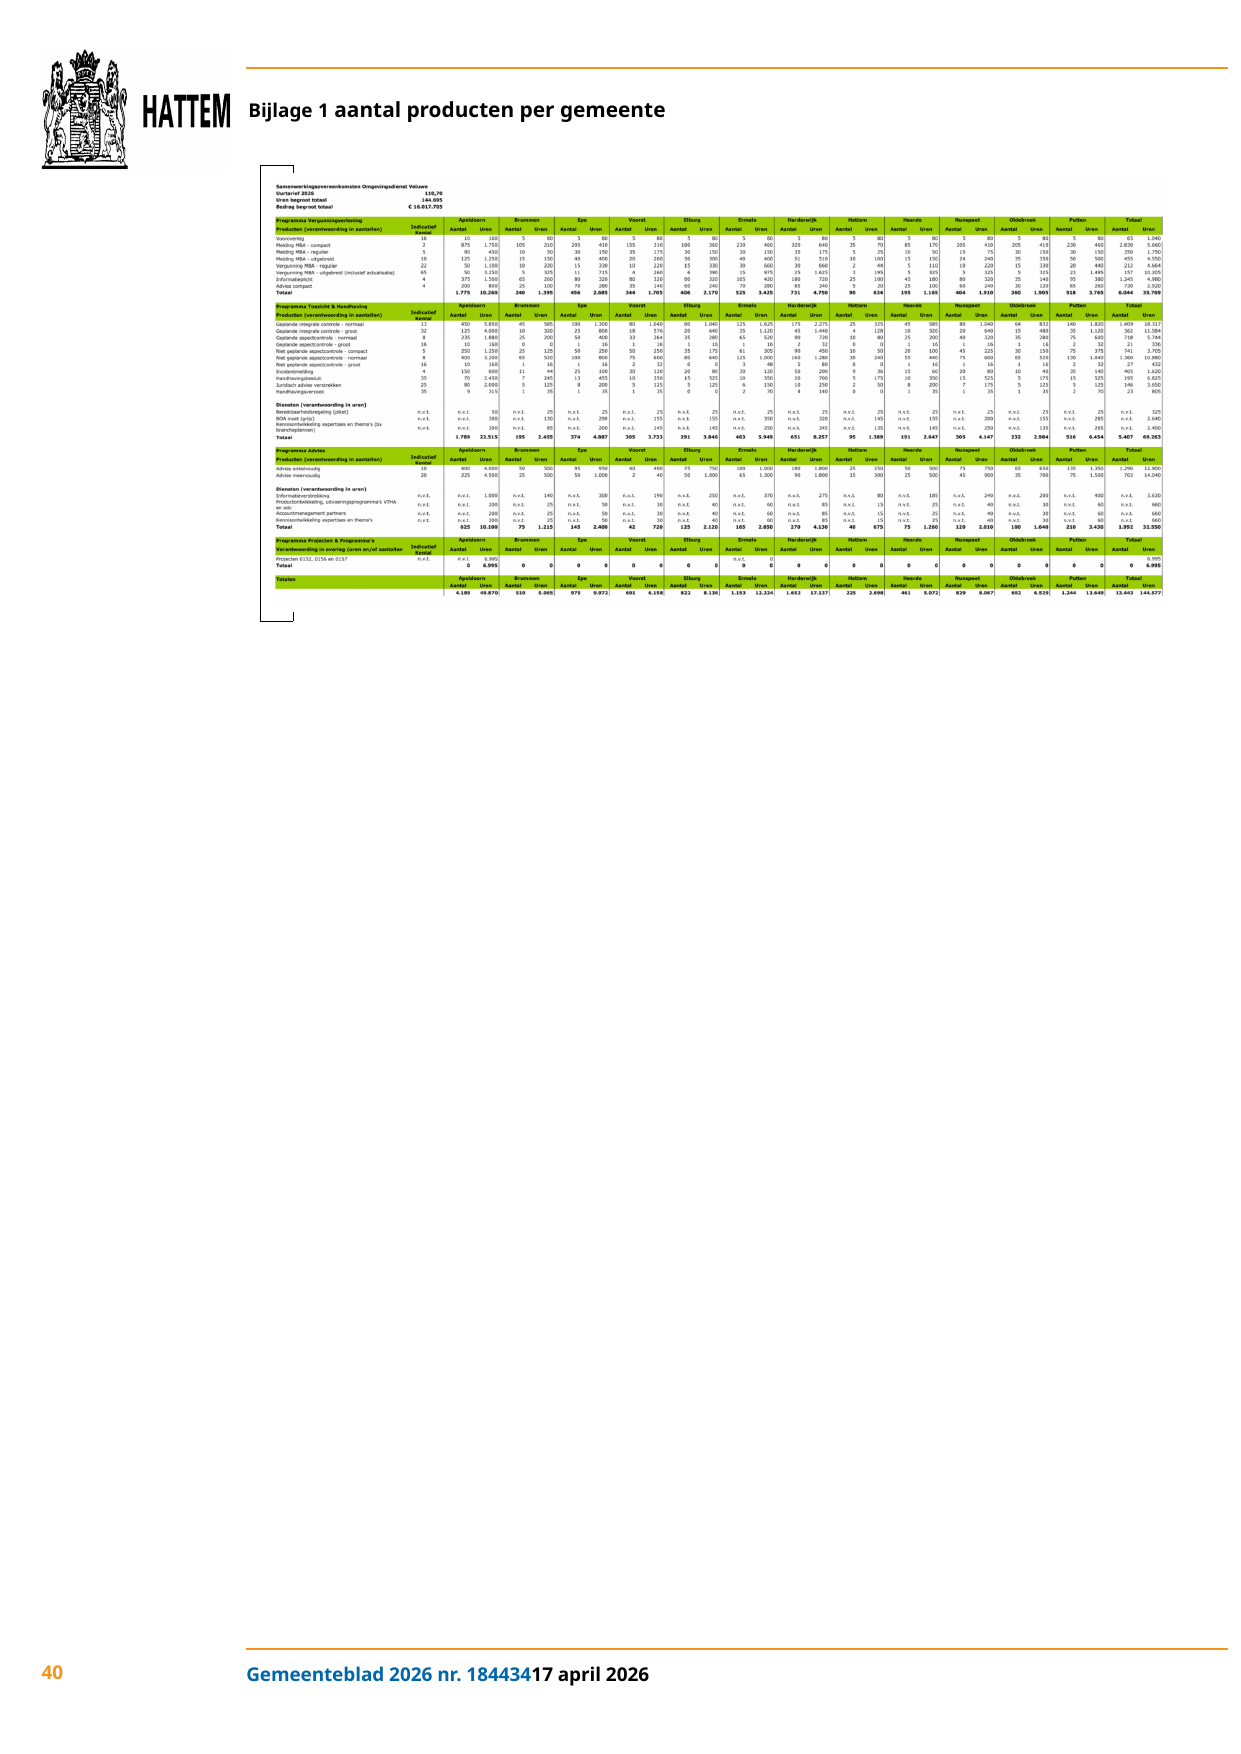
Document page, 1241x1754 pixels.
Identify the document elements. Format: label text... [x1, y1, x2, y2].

picture [41, 47, 231, 172]
picture [268, 173, 1173, 612]
text Bijlage 1 aantal producten per gemeente [248, 95, 1152, 123]
